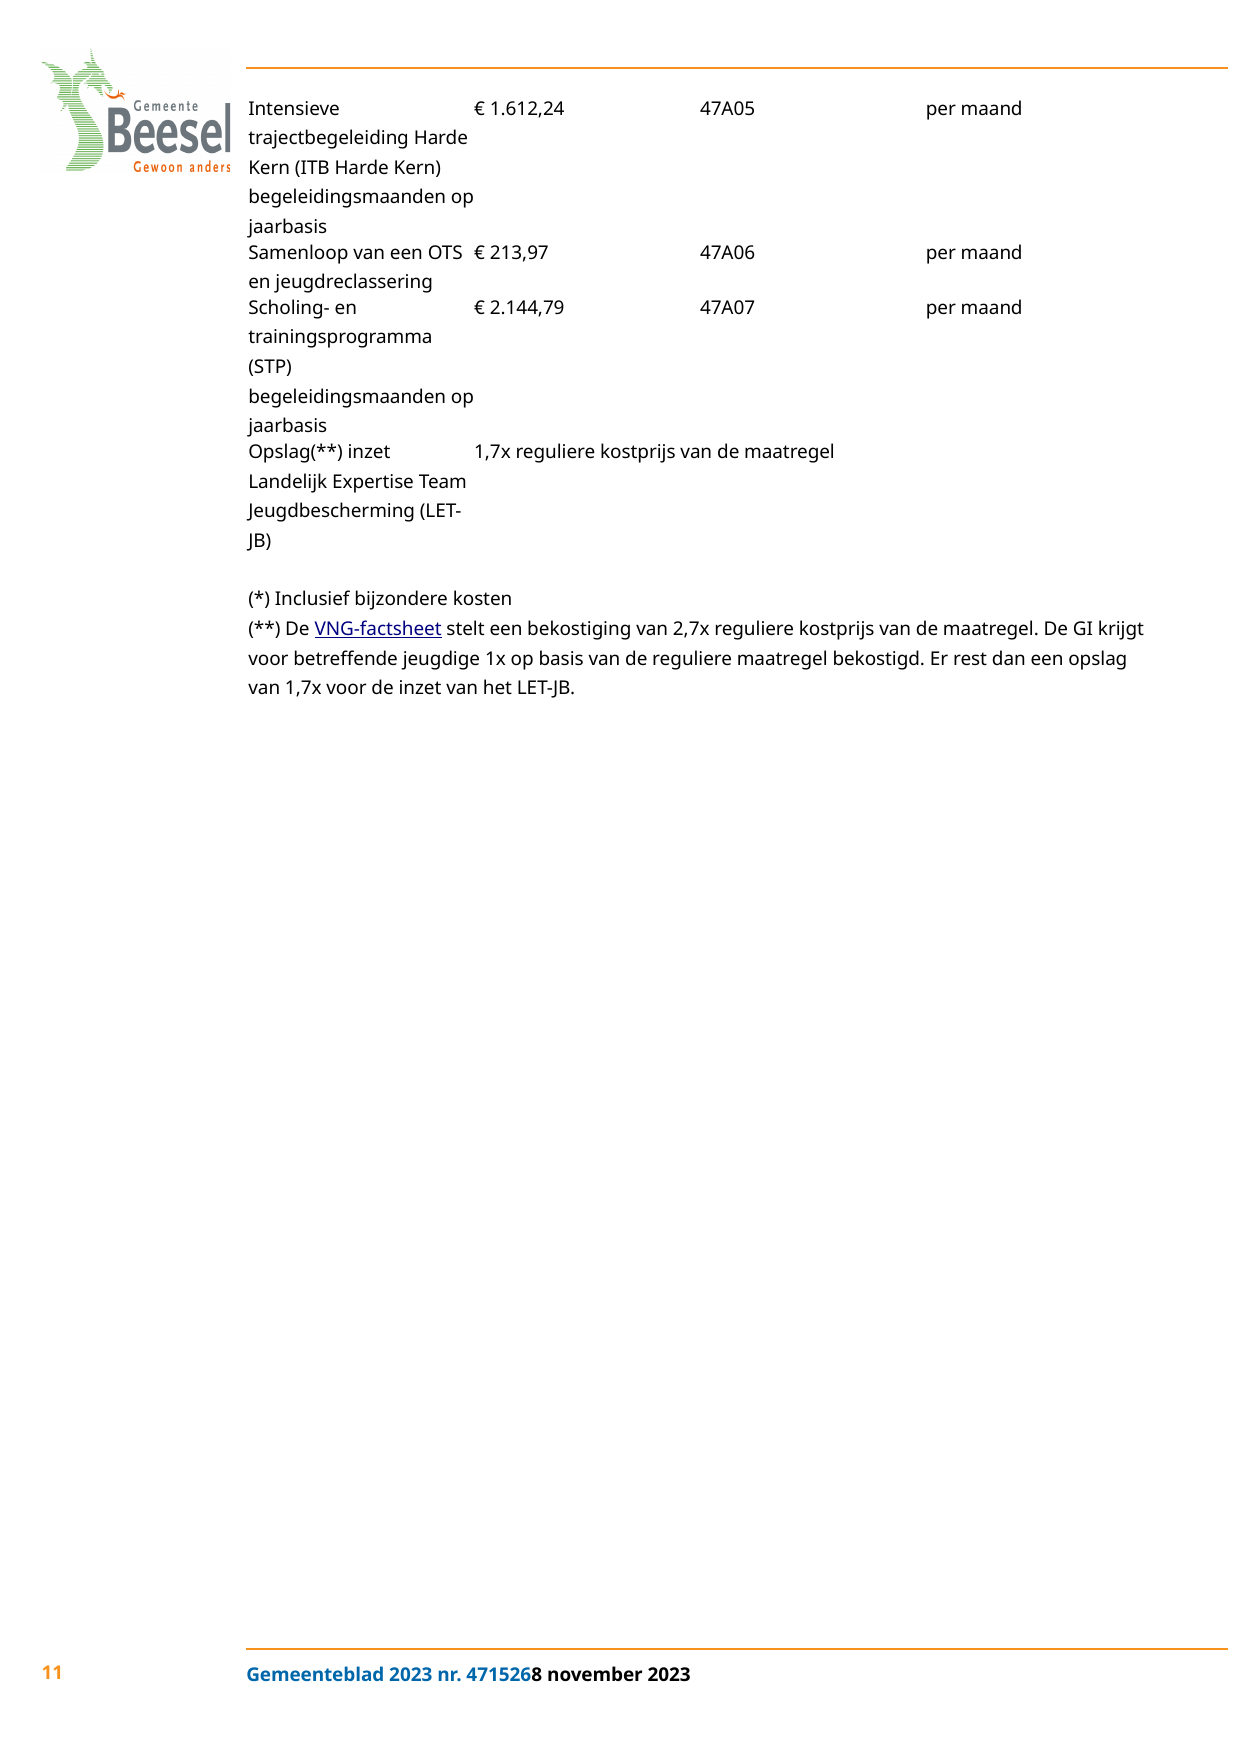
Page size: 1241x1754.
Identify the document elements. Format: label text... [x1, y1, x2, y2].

table_cell € 1.612,24 [474, 95, 700, 239]
table_cell 1,7x reguliere kostprijs van de maatregel [474, 438, 1152, 553]
picture [41, 47, 231, 172]
table_cell € 213,97 [474, 239, 700, 294]
text (**) De VNG-factsheet stelt een bekostiging van 2,7x reguliere kostprijs van de maatregel. De GI krijgt voor betreffende jeugdige 1x op basis van de reguliere maatregel bekostigd. Er rest dan een opslag van 1,7x voor de inzet van het LET-JB. [248, 615, 1152, 700]
text (*) Inclusief bijzondere kosten [248, 586, 1152, 611]
table_cell per maand [926, 95, 1152, 239]
table_cell Samenloop van een OTS en jeugdreclassering [248, 239, 474, 294]
table_cell per maand [926, 239, 1152, 294]
table_cell per maand [926, 294, 1152, 438]
table_cell 47A05 [700, 95, 926, 239]
table_cell Intensieve trajectbegeleiding Harde Kern (ITB Harde Kern) begeleidingsmaanden op jaarbasis [248, 95, 474, 239]
table_cell 47A07 [700, 294, 926, 438]
table_cell Opslag(**) inzet Landelijk Expertise Team Jeugdbescherming (LET-JB) [248, 438, 474, 553]
table_cell Scholing- en trainingsprogramma (STP) begeleidingsmaanden op jaarbasis [248, 294, 474, 438]
table_cell € 2.144,79 [474, 294, 700, 438]
table_cell 47A06 [700, 239, 926, 294]
